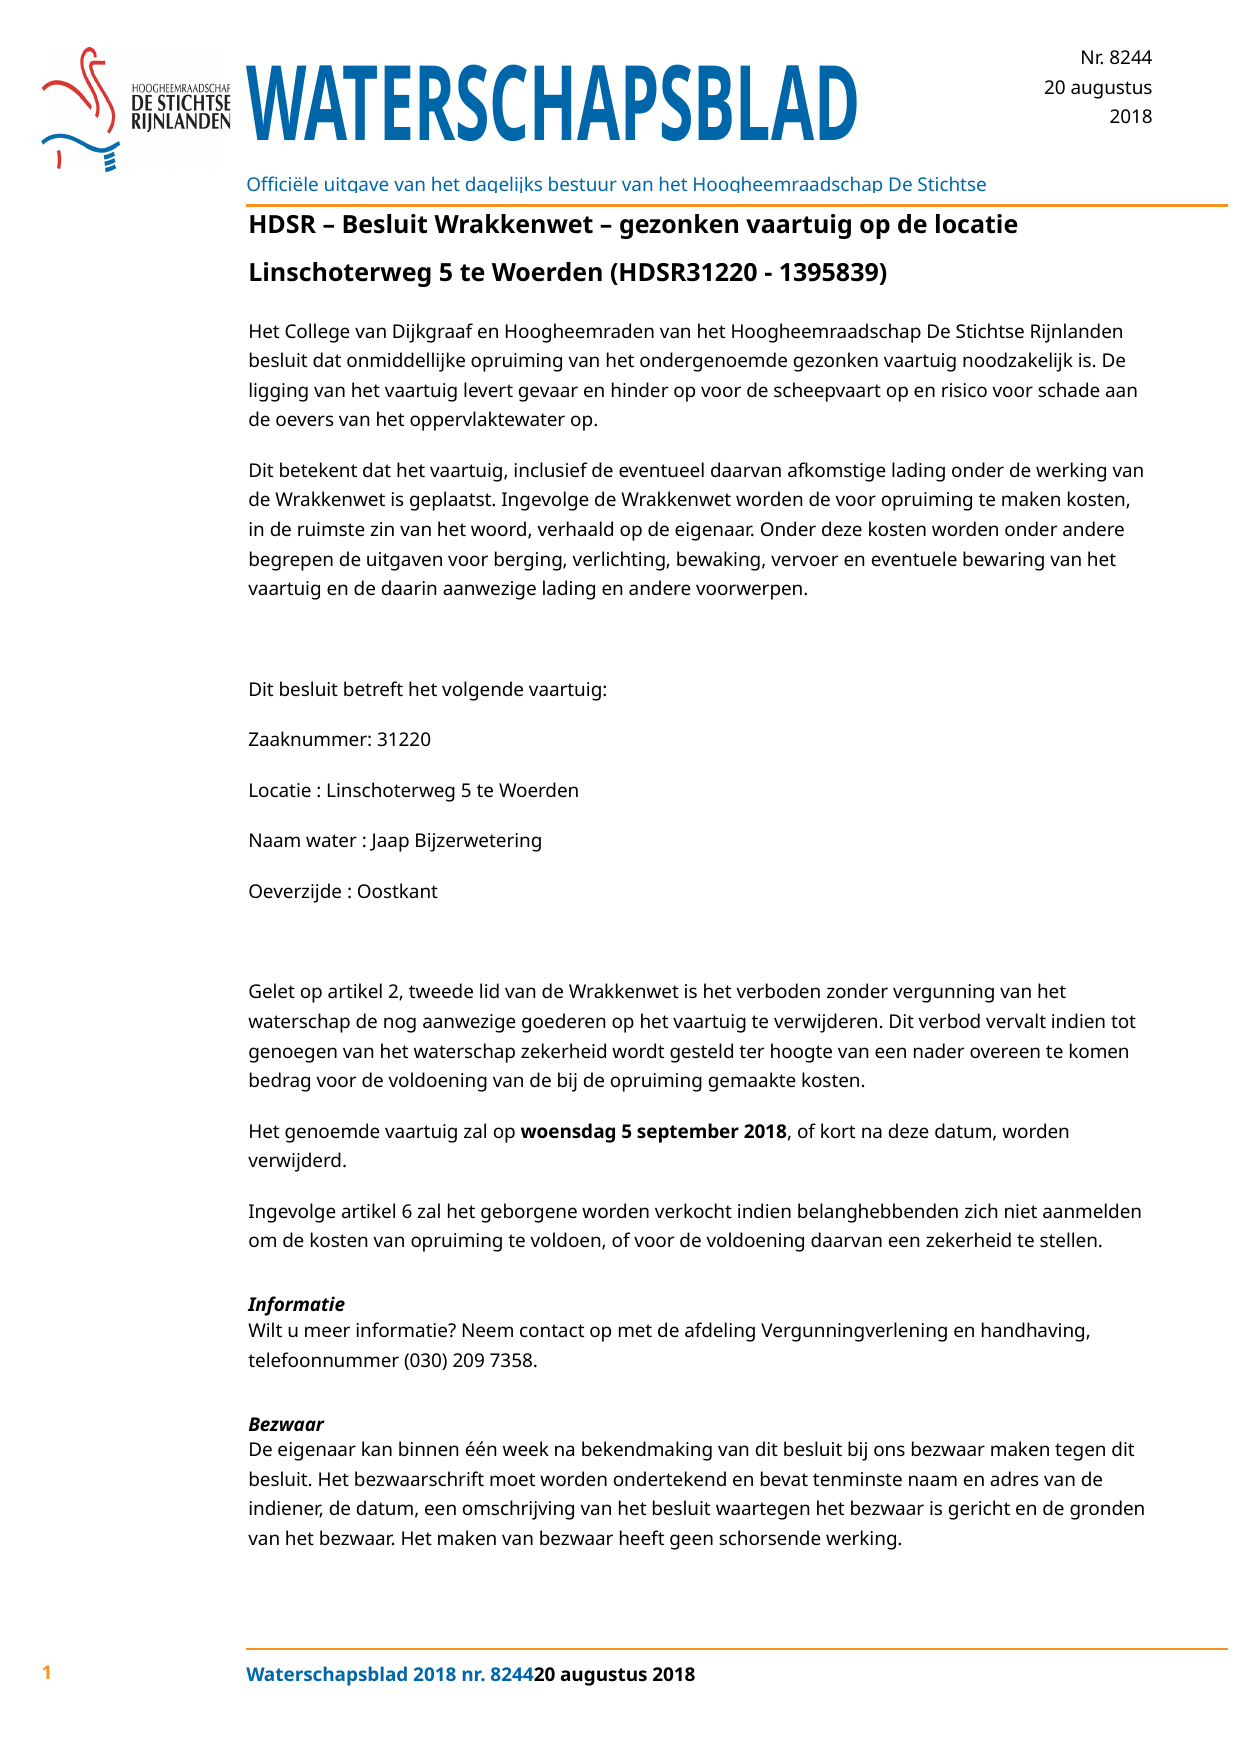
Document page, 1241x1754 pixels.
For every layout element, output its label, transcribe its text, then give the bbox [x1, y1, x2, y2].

text Bezwaar [248, 1411, 1152, 1436]
text HDSR – Besluit Wrakkenwet – gezonken vaartuig op de locatie Linschoterweg 5 te Woerden (HDSR31220 - 1395839) [248, 207, 1152, 288]
text Dit besluit betreft het volgende vaartuig: [248, 676, 1152, 702]
text Ingevolge artikel 6 zal het geborgene worden verkocht indien belanghebbenden zich niet aanmelden om de kosten van opruiming te voldoen, of voor de voldoening daarvan een zekerheid te stellen. [248, 1198, 1152, 1253]
text Dit betekent dat het vaartuig, inclusief de eventueel daarvan afkomstige lading onder de werking van de Wrakkenwet is geplaatst. Ingevolge de Wrakkenwet worden de voor opruiming te maken kosten, in de ruimste zin van het woord, verhaald op de eigenaar. Onder deze kosten worden onder andere begrepen de uitgaven voor berging, verlichting, bewaking, vervoer en eventuele bewaring van het vaartuig en de daarin aanwezige lading en andere voorwerpen. [248, 457, 1152, 601]
picture [41, 47, 231, 172]
text Zaaknummer: 31220 [248, 727, 1152, 752]
text Naam water : Jaap Bijzerwetering [248, 827, 1152, 853]
text De eigenaar kan binnen één week na bekendmaking van dit besluit bij ons bezwaar maken tegen dit besluit. Het bezwaarschrift moet worden ondertekend en bevat tenminste naam en adres van de indiener, de datum, een omschrijving van het besluit waartegen het bezwaar is gericht en de gronden van het bezwaar. Het maken van bezwaar heeft geen schorsende werking. [248, 1436, 1152, 1551]
text Wilt u meer informatie? Neem contact op met de afdeling Vergunningverlening en handhaving, telefoonnummer (030) 209 7358. [248, 1317, 1152, 1372]
text Het College van Dijkgraaf en Hoogheemraden van het Hoogheemraadschap De Stichtse Rijnlanden besluit dat onmiddellijke opruiming van het ondergenoemde gezonken vaartuig noodzakelijk is. De ligging van het vaartuig levert gevaar en hinder op voor de scheepvaart op en risico voor schade aan de oevers van het oppervlaktewater op. [248, 318, 1152, 432]
text Locatie : Linschoterweg 5 te Woerden [248, 777, 1152, 803]
text Informatie [248, 1291, 1152, 1317]
text Gelet op artikel 2, tweede lid van de Wrakkenwet is het verboden zonder vergunning van het waterschap de nog aanwezige goederen op het vaartuig te verwijderen. Dit verbod vervalt indien tot genoegen van het waterschap zekerheid wordt gesteld ter hoogte van een nader overeen te komen bedrag voor de voldoening van de bij de opruiming gemaakte kosten. [248, 979, 1152, 1093]
text Oeverzijde : Oostkant [248, 878, 1152, 904]
text Het genoemde vaartuig zal op woensdag 5 september 2018, of kort na deze datum, worden verwijderd. [248, 1118, 1152, 1173]
